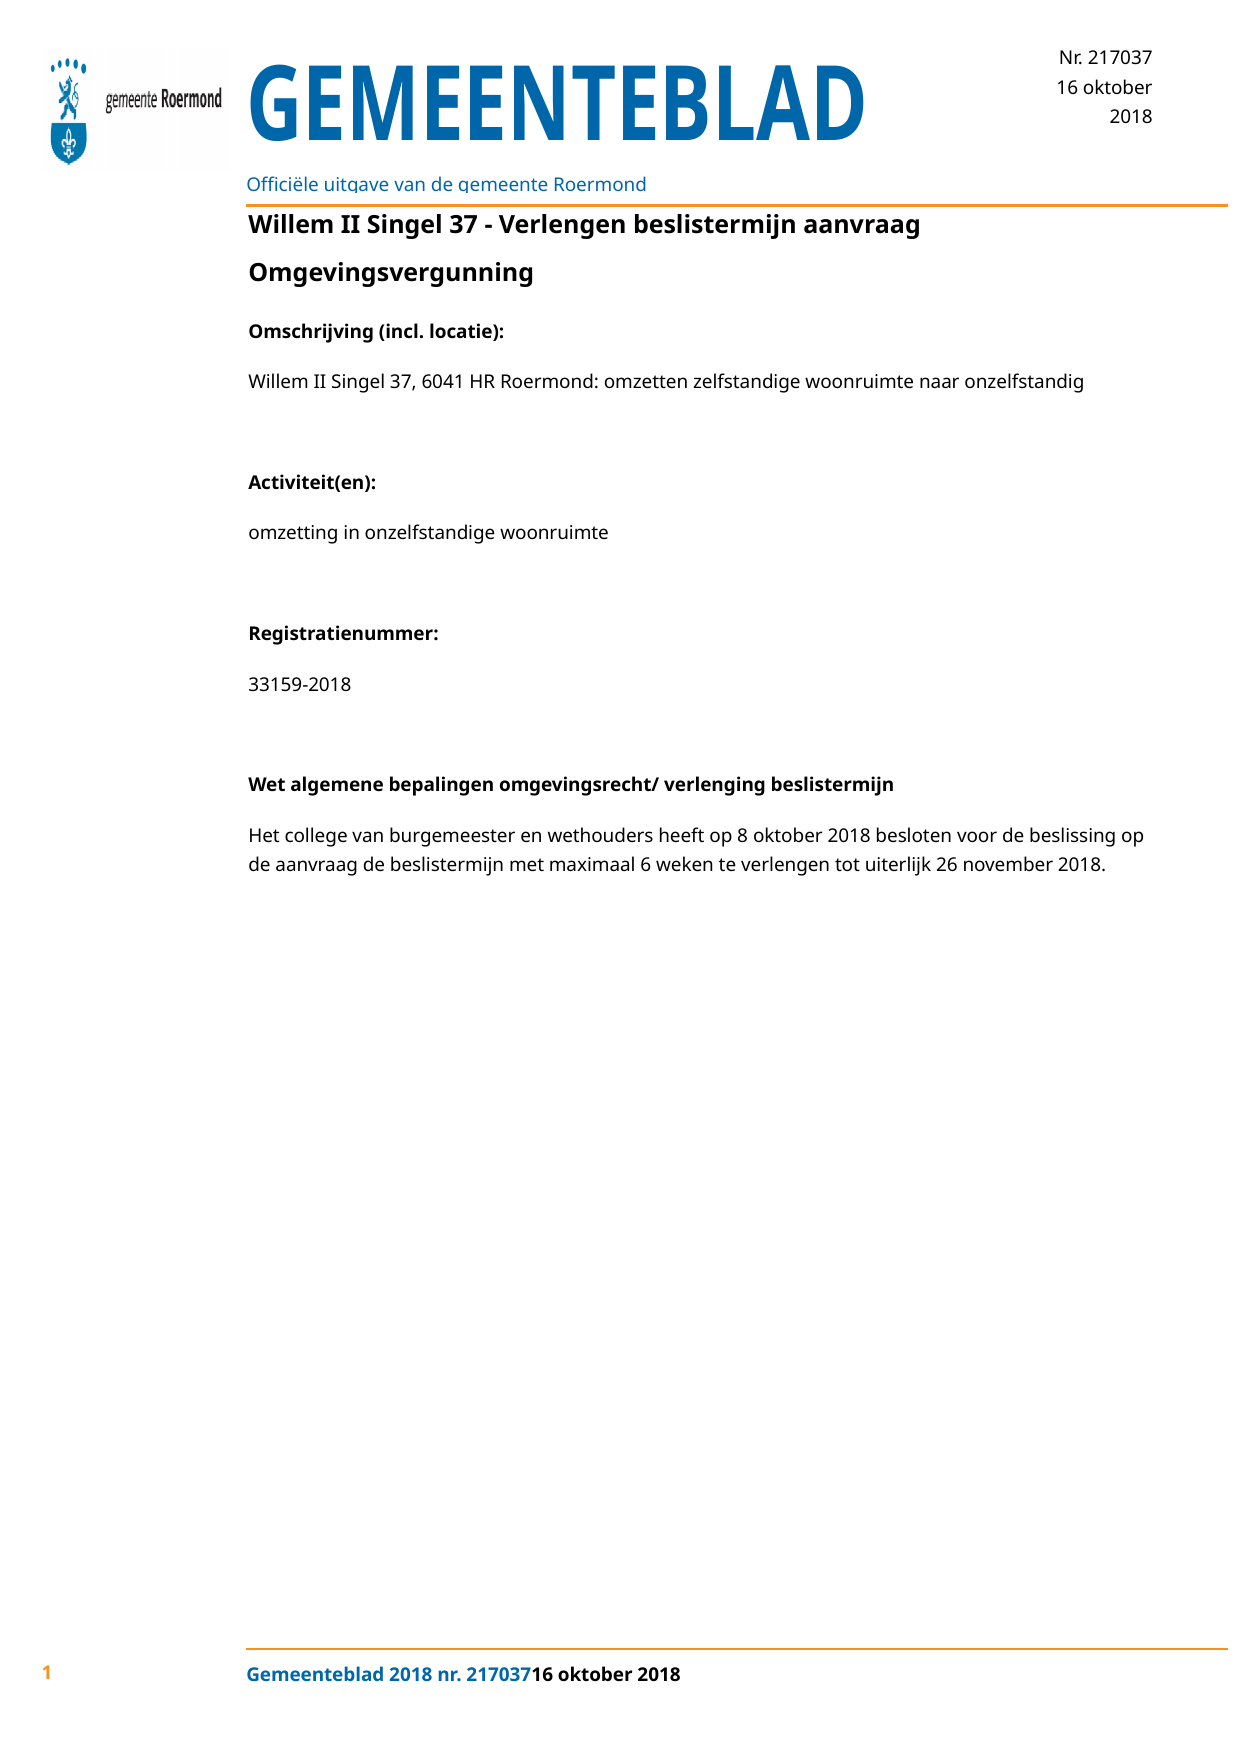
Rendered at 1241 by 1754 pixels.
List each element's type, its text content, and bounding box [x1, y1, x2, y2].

text Activiteit(en): [248, 469, 1152, 495]
text Het college van burgemeester en wethouders heeft op 8 oktober 2018 besloten voor de beslissing op de aanvraag de beslistermijn met maximaal 6 weken te verlengen tot uiterlijk 26 november 2018. [248, 822, 1152, 877]
picture [41, 47, 231, 172]
text omzetting in onzelfstandige woonruimte [248, 519, 1152, 545]
text Willem II Singel 37, 6041 HR Roermond: omzetten zelfstandige woonruimte naar onzelfstandig [248, 368, 1152, 394]
text Wet algemene bepalingen omgevingsrecht/ verlenging beslistermijn [248, 772, 1152, 797]
text 33159-2018 [248, 671, 1152, 697]
text Willem II Singel 37 - Verlengen beslistermijn aanvraag Omgevingsvergunning [248, 207, 1152, 288]
text Omschrijving (incl. locatie): [248, 318, 1152, 344]
text Registratienummer: [248, 620, 1152, 646]
